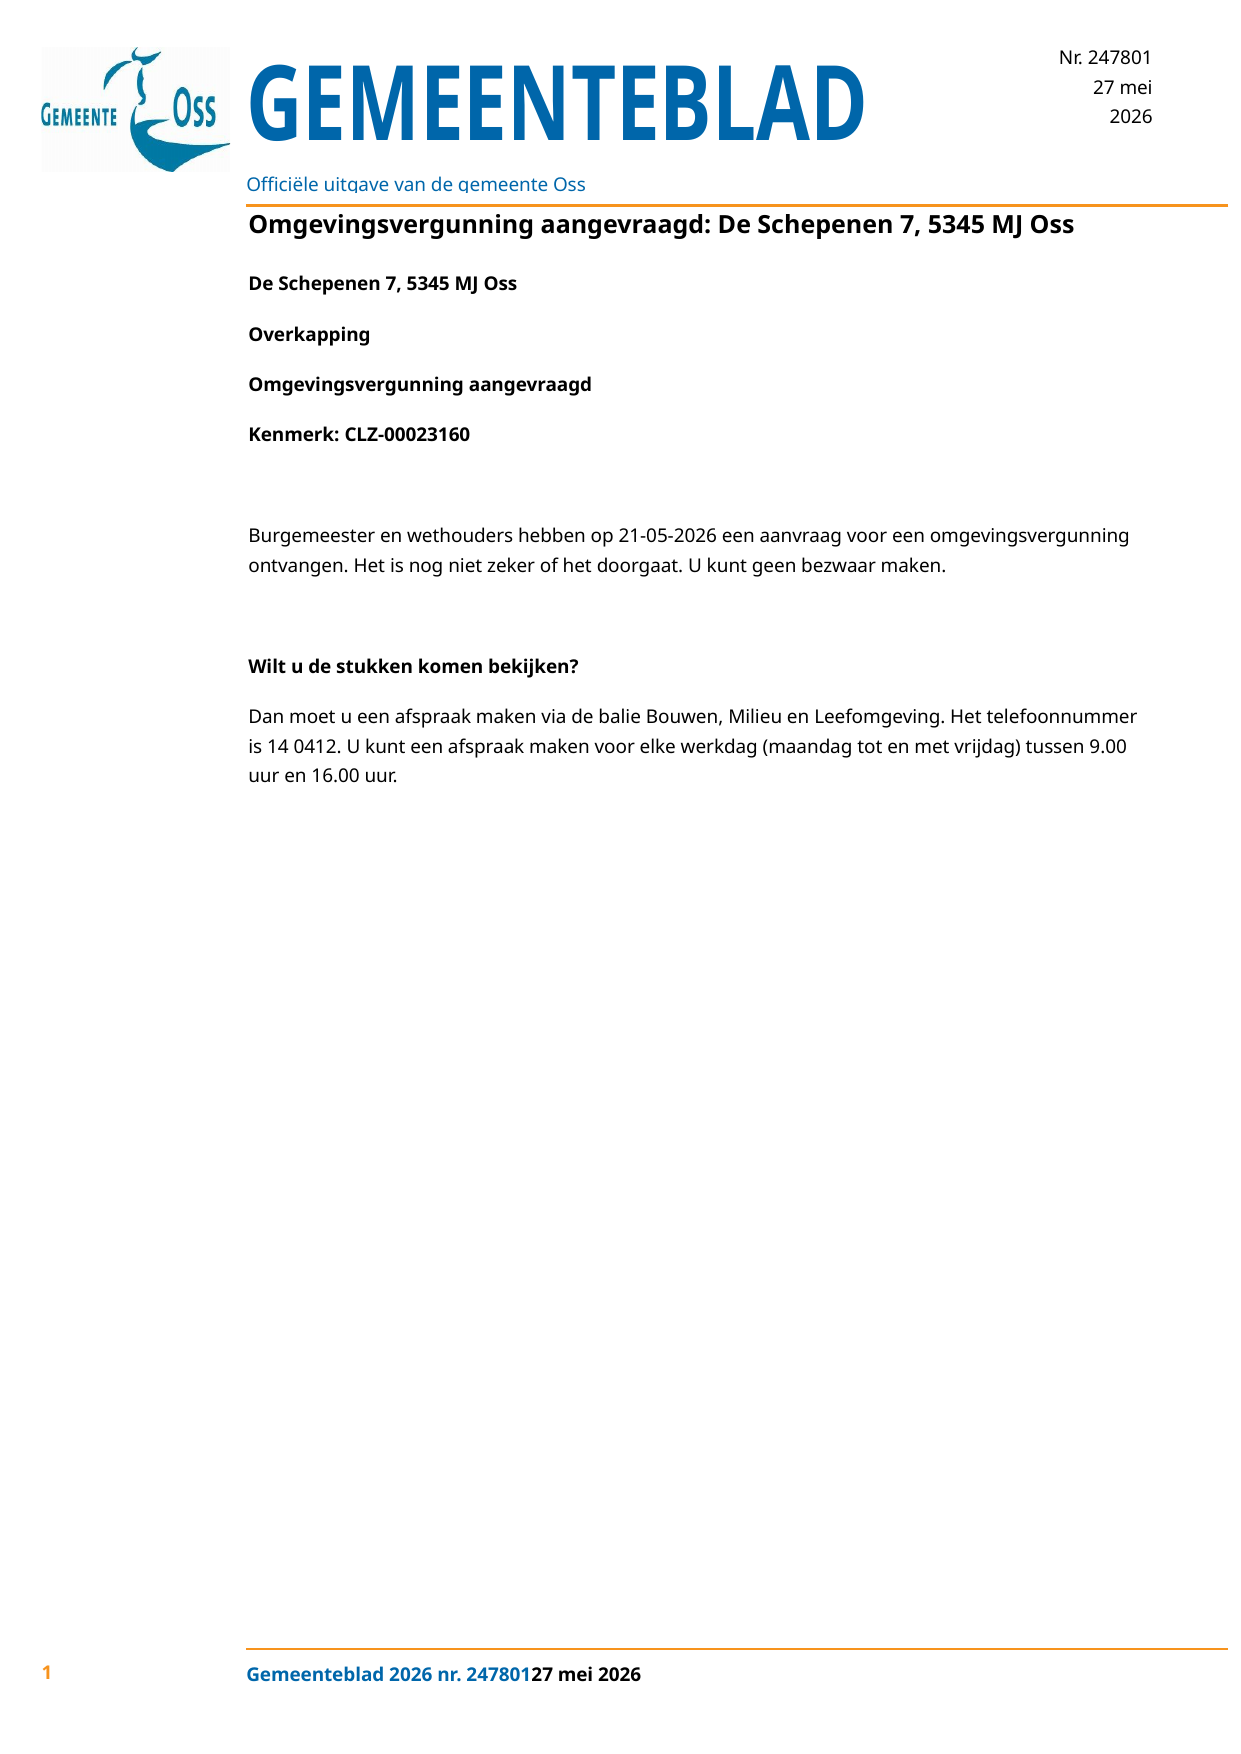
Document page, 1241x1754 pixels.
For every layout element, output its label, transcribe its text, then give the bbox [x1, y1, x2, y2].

text De Schepenen 7, 5345 MJ Oss [248, 270, 1152, 296]
text Dan moet u een afspraak maken via de balie Bouwen, Milieu en Leefomgeving. Het telefoonnummer is 14 0412. U kunt een afspraak maken voor elke werkdag (maandag tot en met vrijdag) tussen 9.00 uur en 16.00 uur. [248, 703, 1152, 788]
text Kenmerk: CLZ-00023160 [248, 422, 1152, 447]
text Burgemeester en wethouders hebben op 21-05-2026 een aanvraag voor een omgevingsvergunning ontvangen. Het is nog niet zeker of het doorgaat. U kunt geen bezwaar maken. [248, 522, 1152, 578]
picture [41, 47, 231, 172]
text Wilt u de stukken komen bekijken? [248, 653, 1152, 678]
text Overkapping [248, 321, 1152, 346]
text Omgevingsvergunning aangevraagd [248, 371, 1152, 397]
text Omgevingsvergunning aangevraagd: De Schepenen 7, 5345 MJ Oss [248, 207, 1152, 241]
